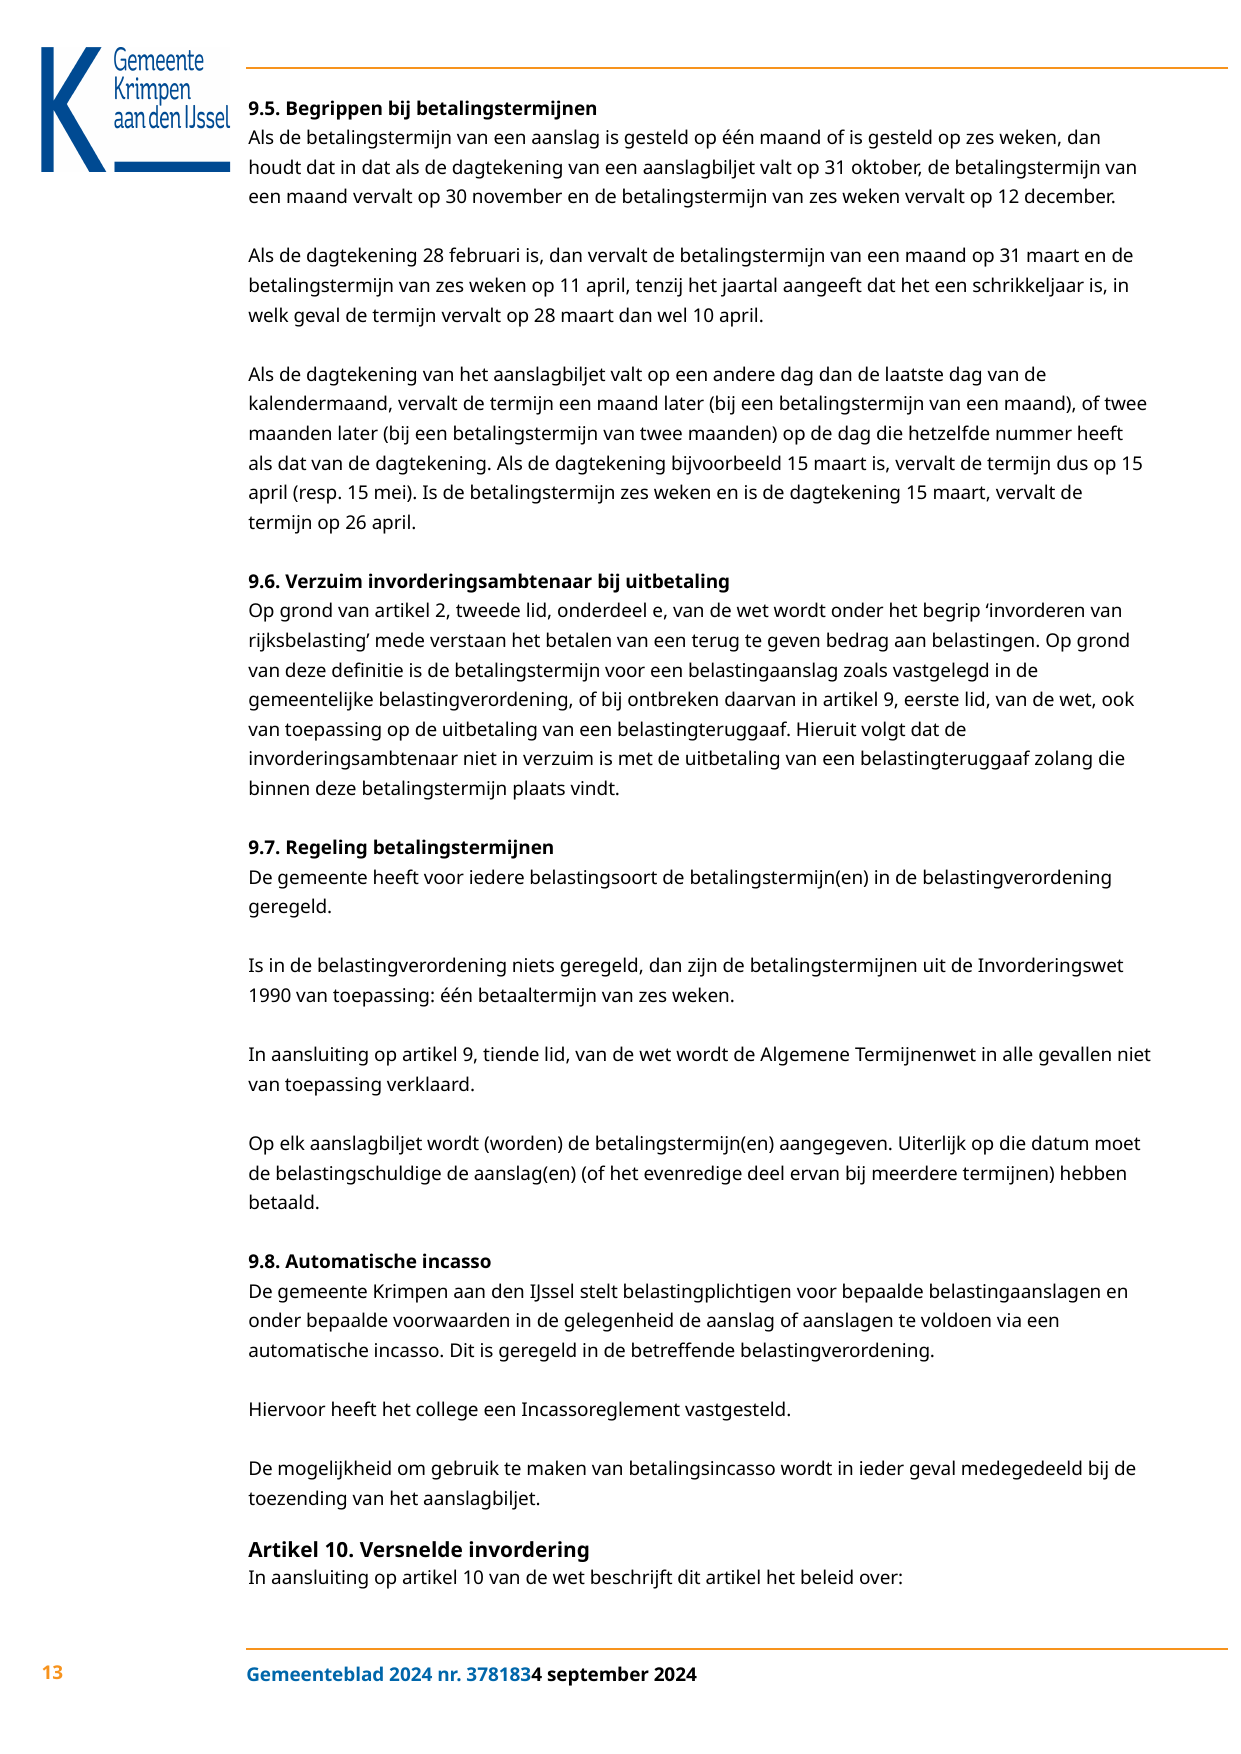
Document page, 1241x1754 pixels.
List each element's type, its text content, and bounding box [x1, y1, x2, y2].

text 9.8. Automatische incasso [248, 1248, 1152, 1274]
text Is in de belastingverordening niets geregeld, dan zijn de betalingstermijnen uit de Invorderingswet 1990 van toepassing: één betaaltermijn van zes weken. [248, 953, 1152, 1008]
text Als de dagtekening van het aanslagbiljet valt op een andere dag dan de laatste dag van de kalendermaand, vervalt de termijn een maand later (bij een betalingstermijn van een maand), of twee maanden later (bij een betalingstermijn van twee maanden) op de dag die hetzelfde nummer heeft als dat van de dagtekening. Als de dagtekening bijvoorbeeld 15 maart is, vervalt de termijn dus op 15 april (resp. 15 mei). Is de betalingstermijn zes weken en is de dagtekening 15 maart, vervalt de termijn op 26 april. [248, 361, 1152, 535]
text 9.5. Begrippen bij betalingstermijnen [248, 95, 1152, 121]
text De mogelijkheid om gebruik te maken van betalingsincasso wordt in ieder geval medegedeeld bij de toezending van het aanslagbiljet. [248, 1456, 1152, 1511]
text Als de betalingstermijn van een aanslag is gesteld op één maand of is gesteld op zes weken, dan houdt dat in dat als de dagtekening van een aanslagbiljet valt op 31 oktober, de betalingstermijn van een maand vervalt op 30 november en de betalingstermijn van zes weken vervalt op 12 december. [248, 124, 1152, 209]
text Op grond van artikel 2, tweede lid, onderdeel e, van de wet wordt onder het begrip ‘invorderen van rijksbelasting’ mede verstaan het betalen van een terug te geven bedrag aan belastingen. Op grond van deze definitie is de betalingstermijn voor een belastingaanslag zoals vastgelegd in de gemeentelijke belastingverordening, of bij ontbreken daarvan in artikel 9, eerste lid, van de wet, ook van toepassing op de uitbetaling van een belastingteruggaaf. Hieruit volgt dat de invorderingsambtenaar niet in verzuim is met de uitbetaling van een belastingteruggaaf zolang die binnen deze betalingstermijn plaats vindt. [248, 598, 1152, 801]
text Artikel 10. Versnelde invordering [248, 1536, 1152, 1564]
text 9.6. Verzuim invorderingsambtenaar bij uitbetaling [248, 568, 1152, 594]
text 9.7. Regeling betalingstermijnen [248, 834, 1152, 860]
picture [41, 47, 231, 172]
text In aansluiting op artikel 10 van de wet beschrijft dit artikel het beleid over: [248, 1564, 1152, 1590]
text De gemeente heeft voor iedere belastingsoort de betalingstermijn(en) in de belastingverordening geregeld. [248, 864, 1152, 919]
text Op elk aanslagbiljet wordt (worden) de betalingstermijn(en) aangegeven. Uiterlijk op die datum moet de belastingschuldige de aanslag(en) (of het evenredige deel ervan bij meerdere termijnen) hebben betaald. [248, 1130, 1152, 1215]
text Hiervoor heeft het college een Incassoreglement vastgesteld. [248, 1396, 1152, 1422]
text In aansluiting op artikel 9, tiende lid, van de wet wordt de Algemene Termijnenwet in alle gevallen niet van toepassing verklaard. [248, 1041, 1152, 1097]
text De gemeente Krimpen aan den IJssel stelt belastingplichtigen voor bepaalde belastingaanslagen en onder bepaalde voorwaarden in de gelegenheid de aanslag of aanslagen te voldoen via een automatische incasso. Dit is geregeld in de betreffende belastingverordening. [248, 1278, 1152, 1363]
text Als de dagtekening 28 februari is, dan vervalt de betalingstermijn van een maand op 31 maart en de betalingstermijn van zes weken op 11 april, tenzij het jaartal aangeeft dat het een schrikkeljaar is, in welk geval de termijn vervalt op 28 maart dan wel 10 april. [248, 243, 1152, 328]
